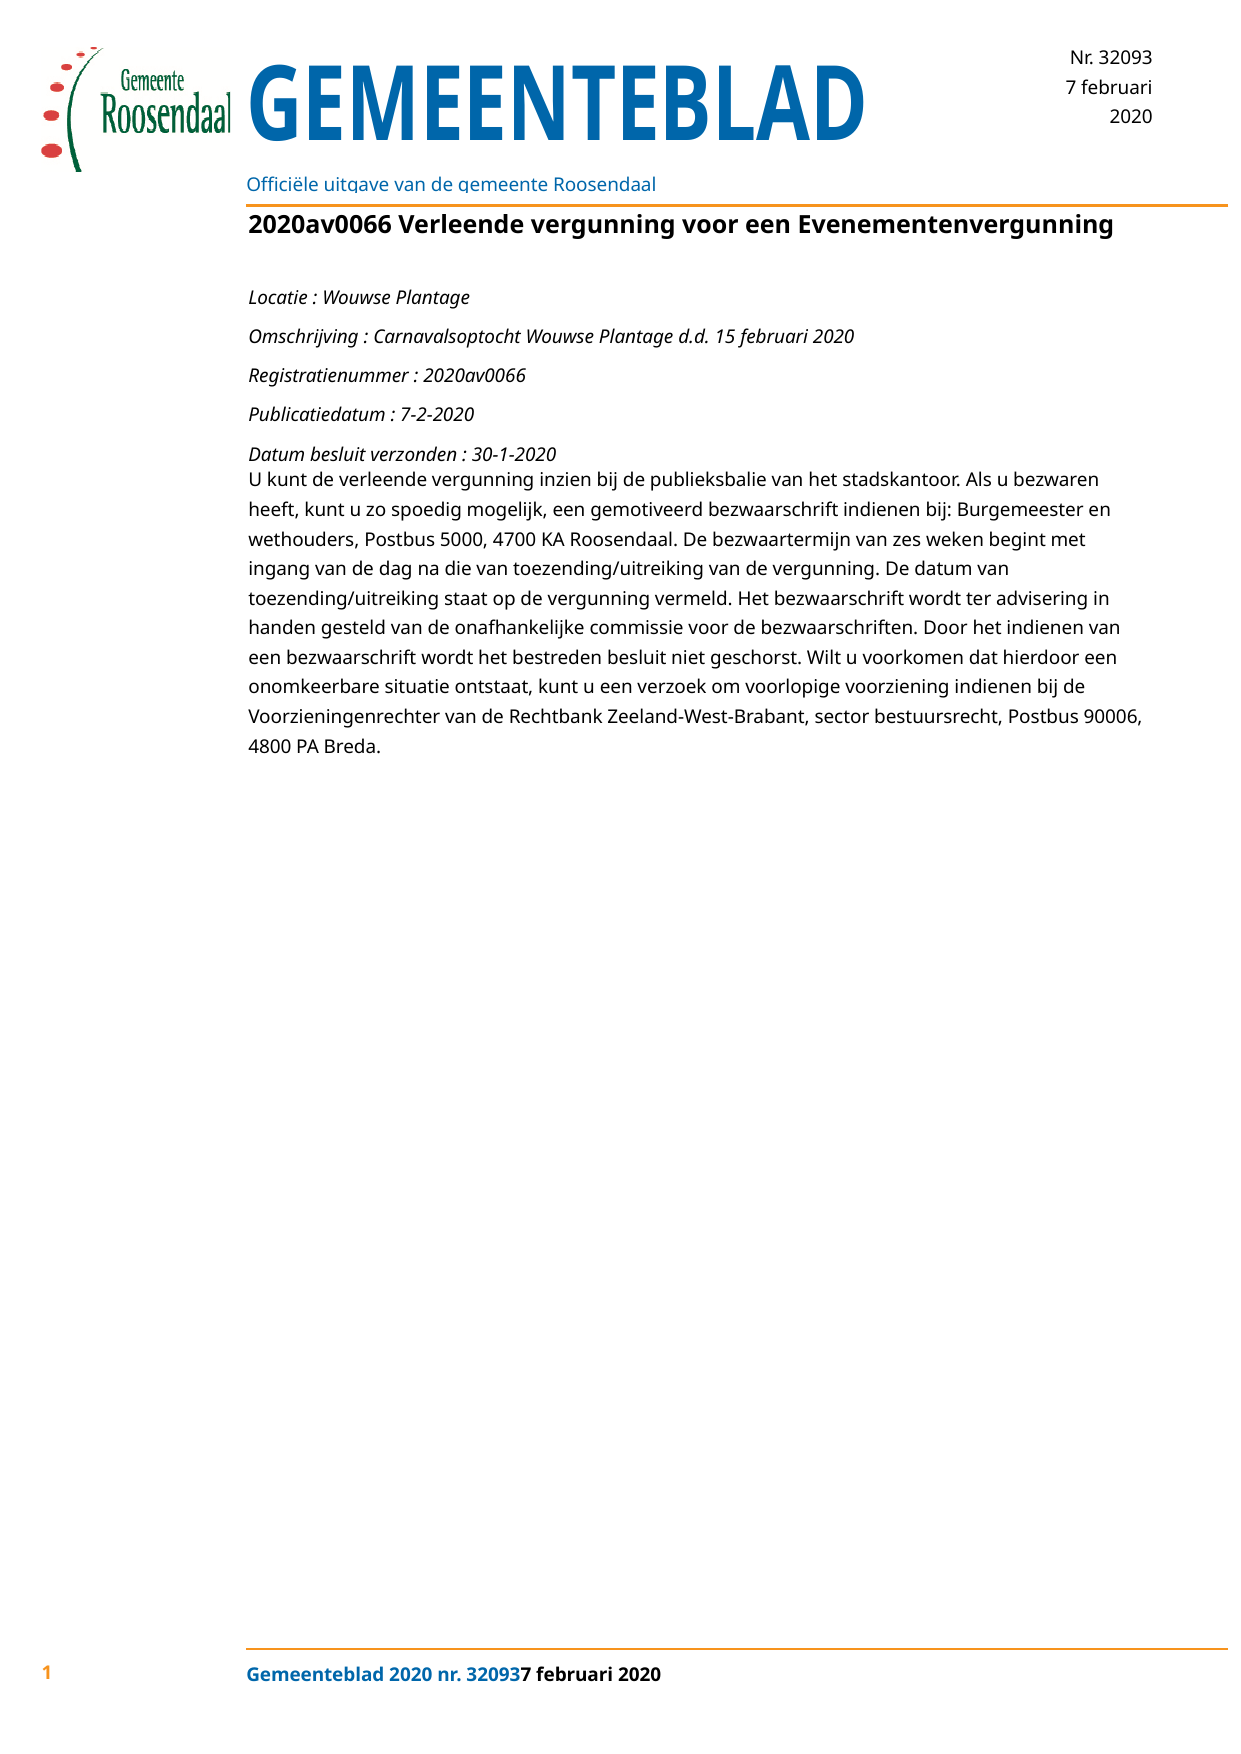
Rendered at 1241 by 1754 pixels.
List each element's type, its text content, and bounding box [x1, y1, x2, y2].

text Registratienummer : 2020av0066 [248, 362, 1152, 388]
text 2020av0066 Verleende vergunning voor een Evenementenvergunning [248, 207, 1152, 241]
text Publicatiedatum : 7-2-2020 [248, 402, 1152, 427]
picture [41, 47, 231, 172]
text Locatie : Wouwse Plantage [248, 284, 1152, 309]
text Omschrijving : Carnavalsoptocht Wouwse Plantage d.d. 15 februari 2020 [248, 323, 1152, 349]
text U kunt de verleende vergunning inzien bij de publieksbalie van het stadskantoor. Als u bezwaren heeft, kunt u zo spoedig mogelijk, een gemotiveerd bezwaarschrift indienen bij: Burgemeester en wethouders, Postbus 5000, 4700 KA Roosendaal. De bezwaartermijn van zes weken begint met ingang van de dag na die van toezending/uitreiking van de vergunning. De datum van toezending/uitreiking staat op de vergunning vermeld. Het bezwaarschrift wordt ter advisering in handen gesteld van de onafhankelijke commissie voor de bezwaarschriften. Door het indienen van een bezwaarschrift wordt het bestreden besluit niet geschorst. Wilt u voorkomen dat hierdoor een onomkeerbare situatie ontstaat, kunt u een verzoek om voorlopige voorziening indienen bij de Voorzieningenrechter van de Rechtbank Zeeland-West-Brabant, sector bestuursrecht, Postbus 90006, 4800 PA Breda. [248, 467, 1152, 759]
text Datum besluit verzonden : 30-1-2020 [248, 441, 1152, 467]
